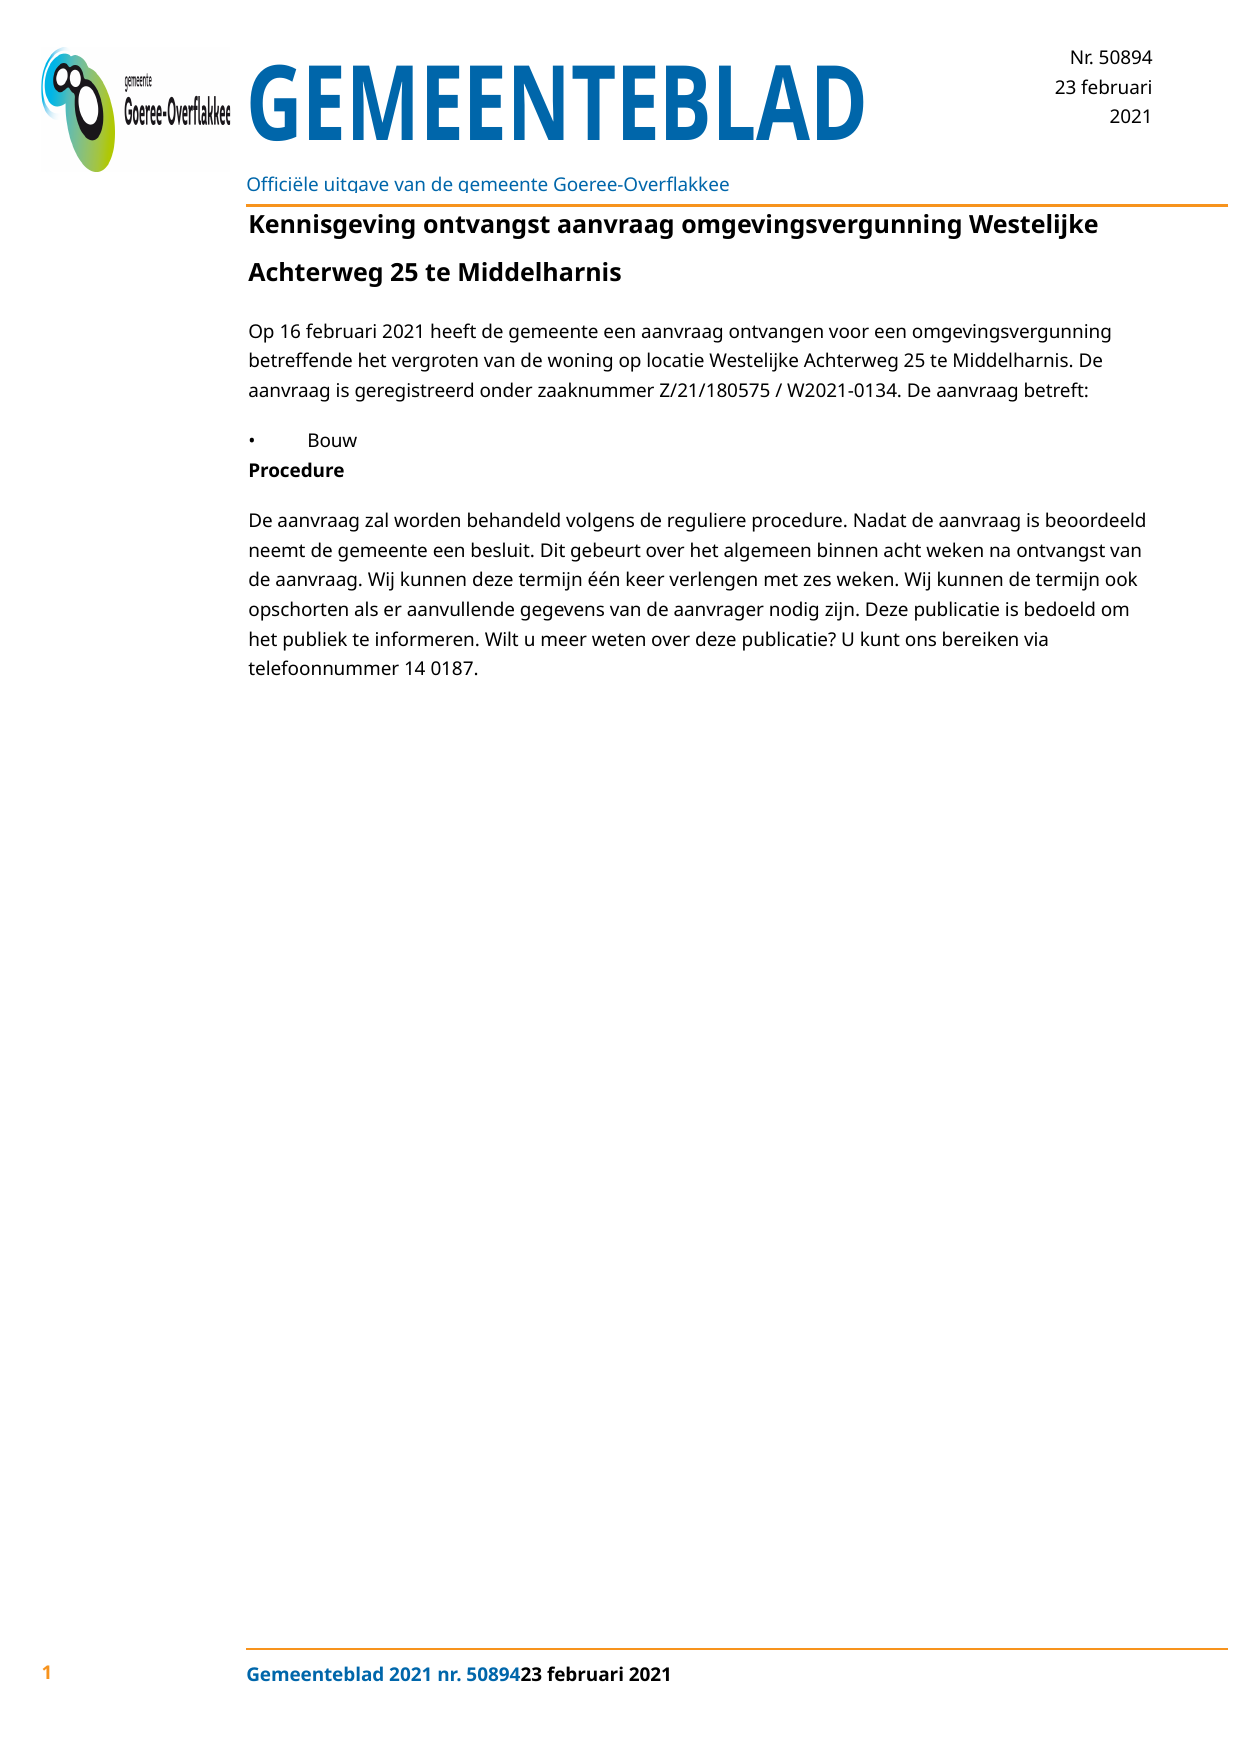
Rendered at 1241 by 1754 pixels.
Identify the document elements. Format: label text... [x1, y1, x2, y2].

text Op 16 februari 2021 heeft de gemeente een aanvraag ontvangen voor een omgevingsvergunning betreffende het vergroten van de woning op locatie Westelijke Achterweg 25 te Middelharnis. De aanvraag is geregistreerd onder zaaknummer Z/21/180575 / W2021-0134. De aanvraag betreft: [248, 318, 1152, 403]
list Bouw [248, 427, 1152, 453]
text Kennisgeving ontvangst aanvraag omgevingsvergunning Westelijke Achterweg 25 te Middelharnis [248, 207, 1152, 288]
text De aanvraag zal worden behandeld volgens de reguliere procedure. Nadat de aanvraag is beoordeeld neemt de gemeente een besluit. Dit gebeurt over het algemeen binnen acht weken na ontvangst van de aanvraag. Wij kunnen deze termijn één keer verlengen met zes weken. Wij kunnen de termijn ook opschorten als er aanvullende gegevens van de aanvrager nodig zijn. Deze publicatie is bedoeld om het publiek te informeren. Wilt u meer weten over deze publicatie? U kunt ons bereiken via telefoonnummer 14 0187. [248, 507, 1152, 681]
picture [41, 47, 231, 172]
text Procedure [248, 457, 1152, 483]
